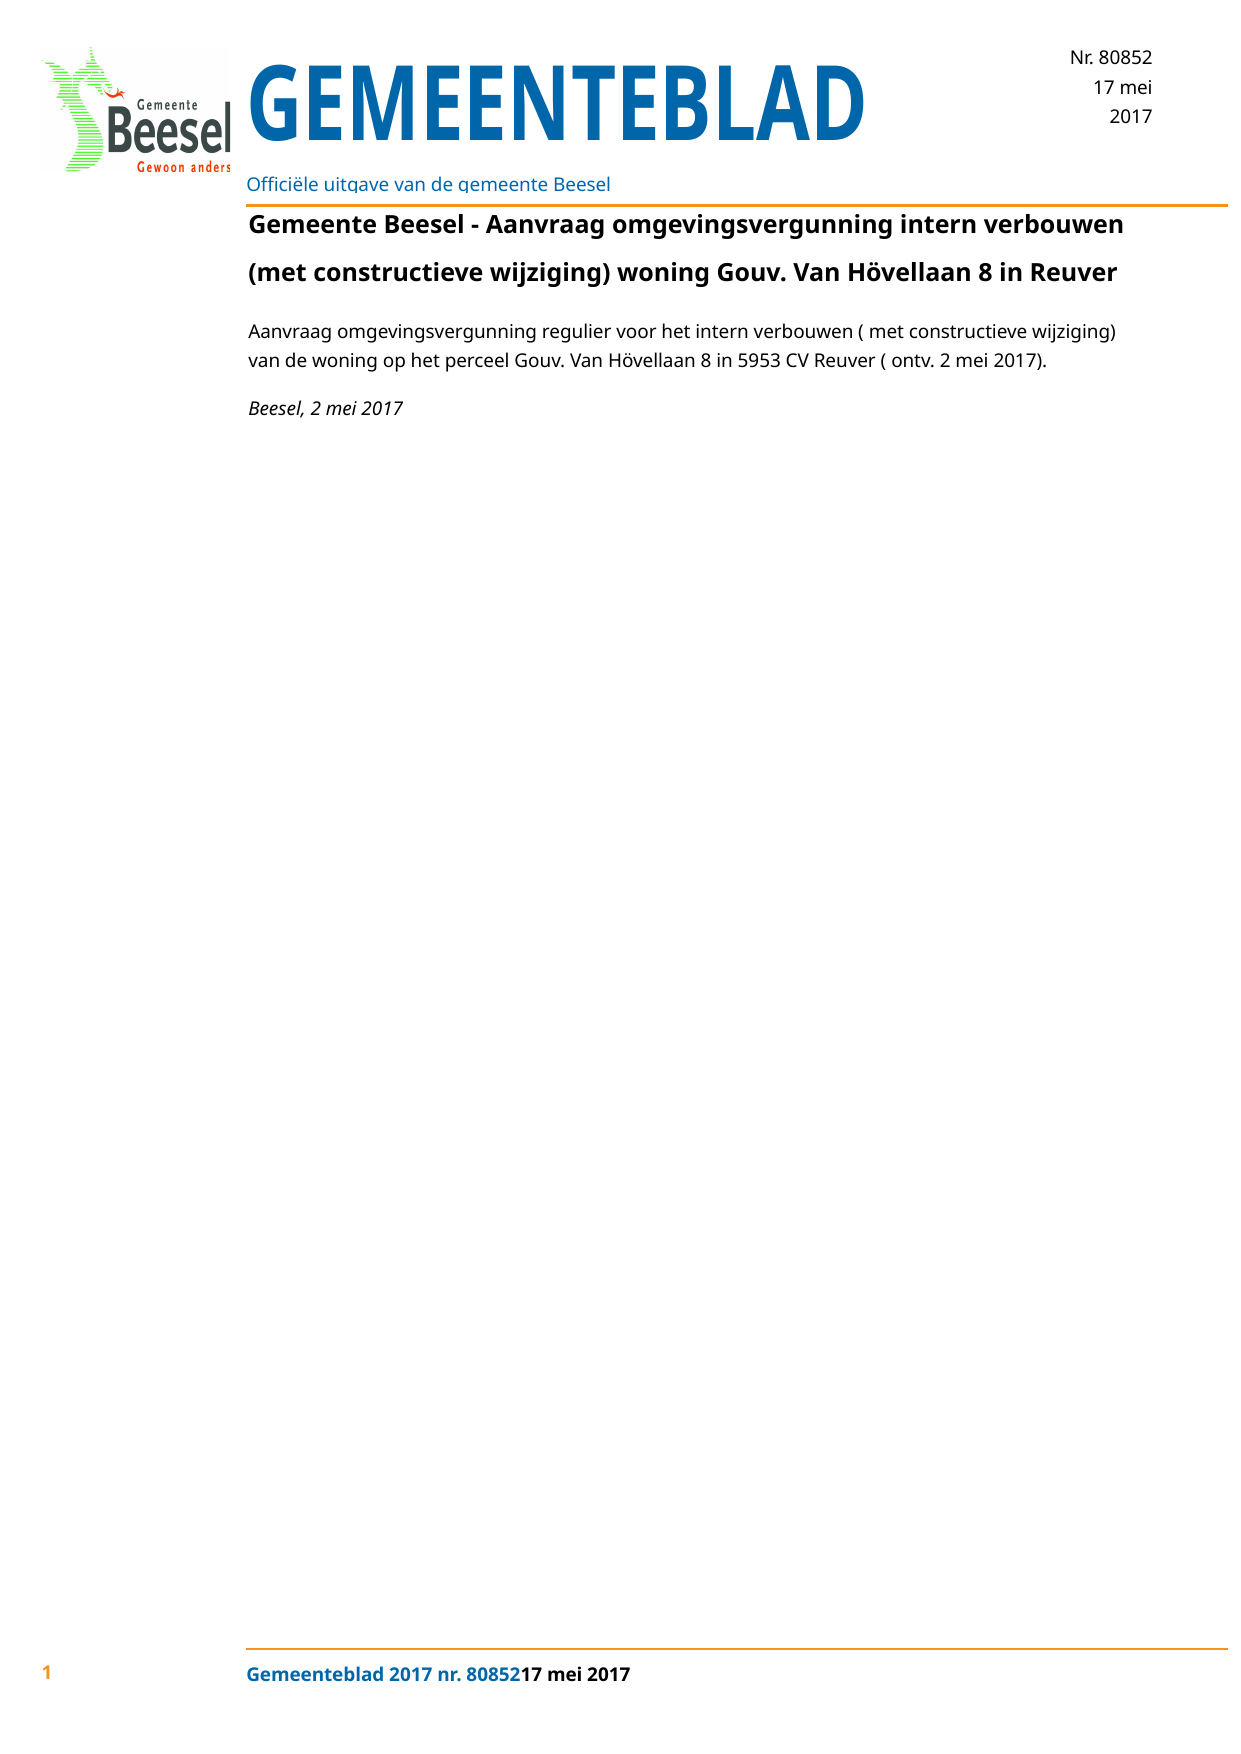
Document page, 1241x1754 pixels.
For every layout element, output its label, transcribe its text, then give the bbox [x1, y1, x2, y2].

text Beesel, 2 mei 2017 [248, 395, 1152, 421]
text Aanvraag omgevingsvergunning regulier voor het intern verbouwen ( met constructieve wijziging) van de woning op het perceel Gouv. Van Hövellaan 8 in 5953 CV Reuver ( ontv. 2 mei 2017). [248, 318, 1152, 373]
text Gemeente Beesel - Aanvraag omgevingsvergunning intern verbouwen (met constructieve wijziging) woning Gouv. Van Hövellaan 8 in Reuver [248, 207, 1152, 288]
picture [41, 47, 231, 172]
